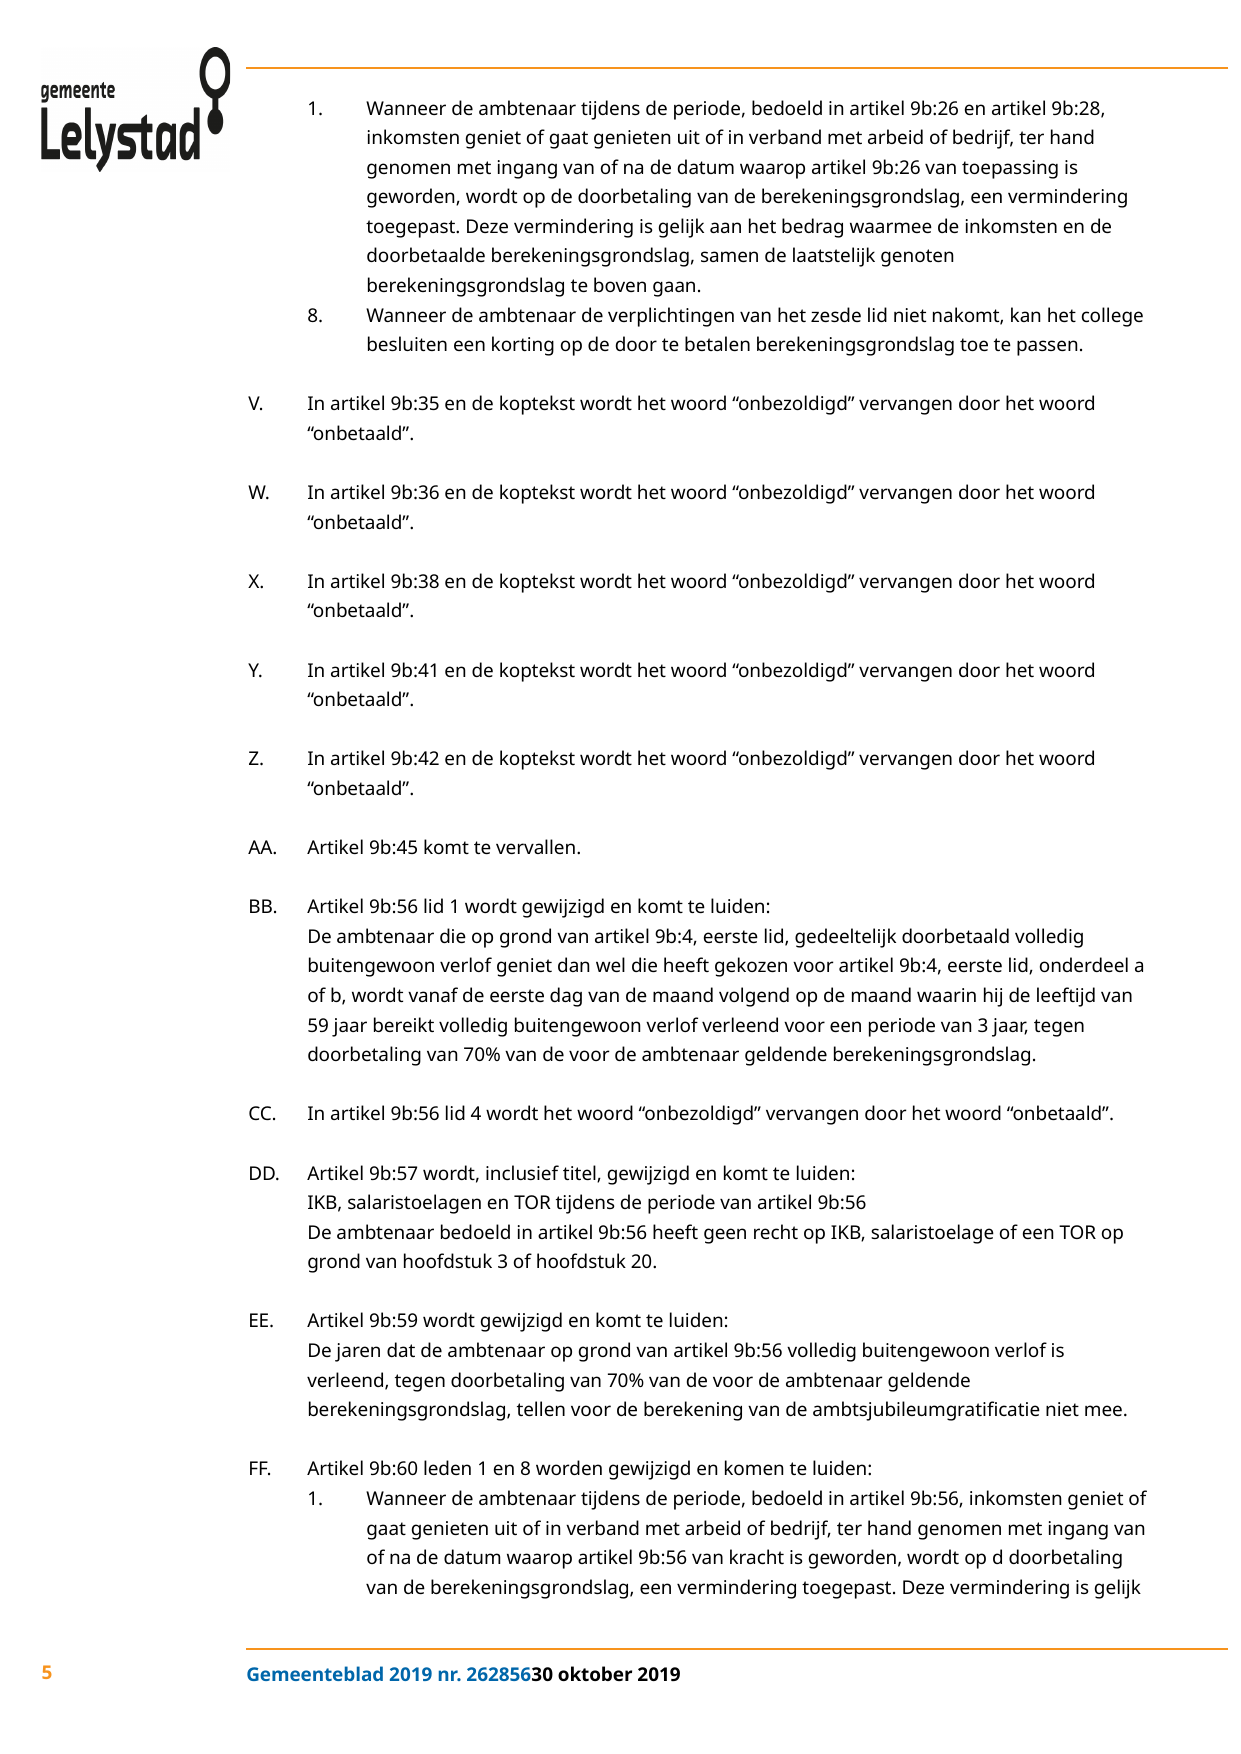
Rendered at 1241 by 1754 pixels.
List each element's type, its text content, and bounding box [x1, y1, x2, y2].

list De ambtenaar bedoeld in artikel 9b:56 heeft geen recht op IKB, salaristoelage of een TOR op grond van hoofdstuk 3 of hoofdstuk 20. [248, 1219, 1152, 1274]
list Wanneer de ambtenaar de verplichtingen van het zesde lid niet nakomt, kan het college besluiten een korting op de door te betalen berekeningsgrondslag toe te passen. [307, 302, 1152, 357]
list Artikel 9b:57 wordt, inclusief titel, gewijzigd en komt te luiden: [248, 1160, 1152, 1186]
list In artikel 9b:35 en de koptekst wordt het woord “onbezoldigd” vervangen door het woord “onbetaald”. [248, 391, 1152, 446]
picture [41, 47, 231, 172]
list In artikel 9b:41 en de koptekst wordt het woord “onbezoldigd” vervangen door het woord “onbetaald”. [248, 657, 1152, 712]
list Artikel 9b:59 wordt gewijzigd en komt te luiden: [248, 1308, 1152, 1333]
list Wanneer de ambtenaar tijdens de periode, bedoeld in artikel 9b:26 en artikel 9b:28, inkomsten geniet of gaat genieten uit of in verband met arbeid of bedrijf, ter hand genomen met ingang van of na de datum waarop artikel 9b:26 van toepassing is geworden, wordt op de doorbetaling van de berekeningsgrondslag, een vermindering toegepast. Deze vermindering is gelijk aan het bedrag waarmee de inkomsten en de doorbetaalde berekeningsgrondslag, samen de laatstelijk genoten berekeningsgrondslag te boven gaan. [307, 95, 1152, 298]
list De ambtenaar die op grond van artikel 9b:4, eerste lid, gedeeltelijk doorbetaald volledig buitengewoon verlof geniet dan wel die heeft gekozen voor artikel 9b:4, eerste lid, onderdeel a of b, wordt vanaf de eerste dag van de maand volgend op de maand waarin hij de leeftijd van 59 jaar bereikt volledig buitengewoon verlof verleend voor een periode van 3 jaar, tegen doorbetaling van 70% van de voor de ambtenaar geldende berekeningsgrondslag. [248, 923, 1152, 1067]
list In artikel 9b:42 en de koptekst wordt het woord “onbezoldigd” vervangen door het woord “onbetaald”. [248, 746, 1152, 801]
list In artikel 9b:56 lid 4 wordt het woord “onbezoldigd” vervangen door het woord “onbetaald”. [248, 1101, 1152, 1126]
list Artikel 9b:45 komt te vervallen. [248, 834, 1152, 860]
list Artikel 9b:56 lid 1 wordt gewijzigd en komt te luiden: [248, 893, 1152, 919]
list Artikel 9b:60 leden 1 en 8 worden gewijzigd en komen te luiden: [248, 1456, 1152, 1481]
list Wanneer de ambtenaar tijdens de periode, bedoeld in artikel 9b:56, inkomsten geniet of gaat genieten uit of in verband met arbeid of bedrijf, ter hand genomen met ingang van of na de datum waarop artikel 9b:56 van kracht is geworden, wordt op d doorbetaling van de berekeningsgrondslag, een vermindering toegepast. Deze vermindering is gelijk [307, 1485, 1152, 1600]
list In artikel 9b:38 en de koptekst wordt het woord “onbezoldigd” vervangen door het woord “onbetaald”. [248, 568, 1152, 623]
list IKB, salaristoelagen en TOR tijdens de periode van artikel 9b:56 [248, 1189, 1152, 1215]
list In artikel 9b:36 en de koptekst wordt het woord “onbezoldigd” vervangen door het woord “onbetaald”. [248, 479, 1152, 535]
list De jaren dat de ambtenaar op grond van artikel 9b:56 volledig buitengewoon verlof is verleend, tegen doorbetaling van 70% van de voor de ambtenaar geldende berekeningsgrondslag, tellen voor de berekening van de ambtsjubileumgratificatie niet mee. [248, 1337, 1152, 1422]
